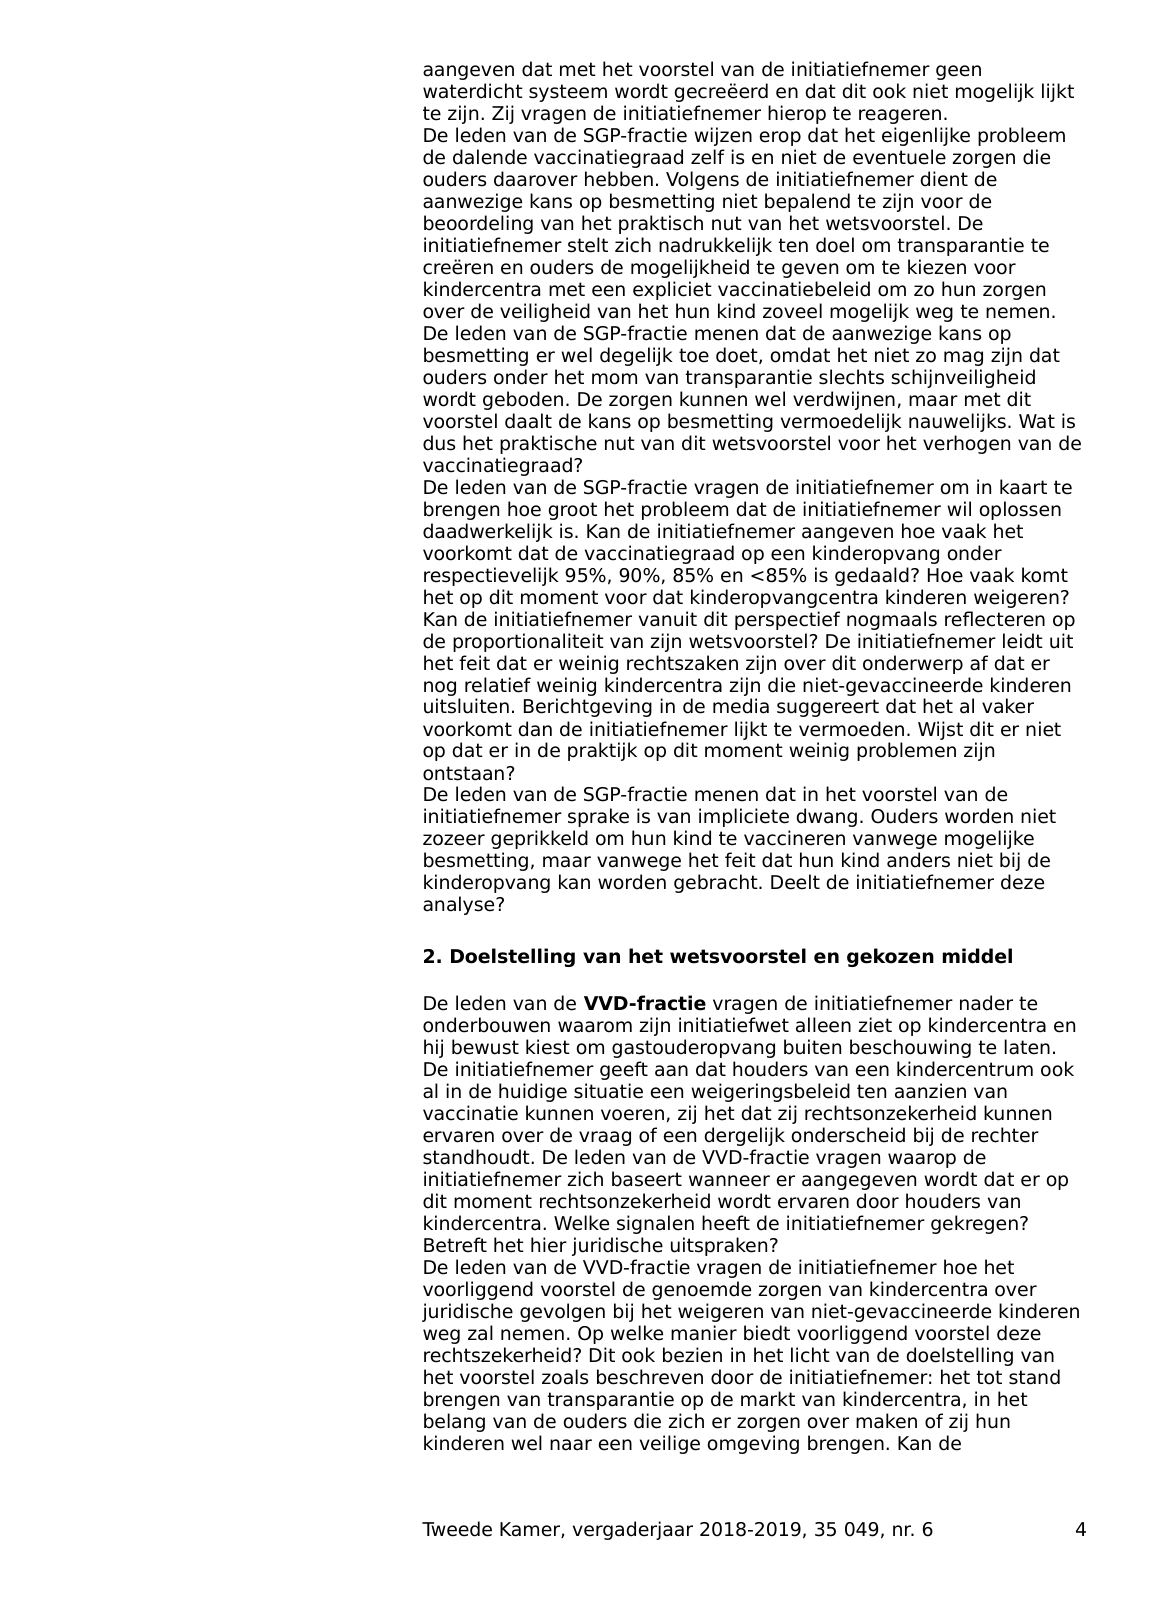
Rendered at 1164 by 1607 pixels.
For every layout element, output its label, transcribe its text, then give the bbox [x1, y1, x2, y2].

text De leden van de SGP-fractie wijzen erop dat het eigenlijke probleem de dalende vaccinatiegraad zelf is en niet de eventuele zorgen die ouders daarover hebben. Volgens de initiatiefnemer dient de aanwezige kans op besmetting niet bepalend te zijn voor de beoordeling van het praktisch nut van het wetsvoorstel. De initiatiefnemer stelt zich nadrukkelijk ten doel om transparantie te creëren en ouders de mogelijkheid te geven om te kiezen voor kindercentra met een expliciet vaccinatiebeleid om zo hun zorgen over de veiligheid van het hun kind zoveel mogelijk weg te nemen. De leden van de SGP-fractie menen dat de aanwezige kans op besmetting er wel degelijk toe doet, omdat het niet zo mag zijn dat ouders onder het mom van transparantie slechts schijnveiligheid wordt geboden. De zorgen kunnen wel verdwijnen, maar met dit voorstel daalt de kans op besmetting vermoedelijk nauwelijks. Wat is dus het praktische nut van dit wetsvoorstel voor het verhogen van de vaccinatiegraad? [422, 125, 1087, 477]
text De leden van de SGP-fractie vragen de initiatiefnemer om in kaart te brengen hoe groot het probleem dat de initiatiefnemer wil oplossen daadwerkelijk is. Kan de initiatiefnemer aangeven hoe vaak het voorkomt dat de vaccinatiegraad op een kinderopvang onder respectievelijk 95%, 90%, 85% en <85% is gedaald? Hoe vaak komt het op dit moment voor dat kinderopvangcentra kinderen weigeren? Kan de initiatiefnemer vanuit dit perspectief nogmaals reflecteren op de proportionaliteit van zijn wetsvoorstel? De initiatiefnemer leidt uit het feit dat er weinig rechtszaken zijn over dit onderwerp af dat er nog relatief weinig kindercentra zijn die niet-gevaccineerde kinderen uitsluiten. Berichtgeving in de media suggereert dat het al vaker voorkomt dan de initiatiefnemer lijkt te vermoeden. Wijst dit er niet op dat er in de praktijk op dit moment weinig problemen zijn ontstaan? [422, 477, 1087, 784]
text De initiatiefnemer geeft aan dat houders van een kindercentrum ook al in de huidige situatie een weigeringsbeleid ten aanzien van vaccinatie kunnen voeren, zij het dat zij rechtsonzekerheid kunnen ervaren over de vraag of een dergelijk onderscheid bij de rechter standhoudt. De leden van de VVD-fractie vragen waarop de initiatiefnemer zich baseert wanneer er aangegeven wordt dat er op dit moment rechtsonzekerheid wordt ervaren door houders van kindercentra. Welke signalen heeft de initiatiefnemer gekregen? Betreft het hier juridische uitspraken? [422, 1059, 1087, 1257]
text De leden van de VVD-fractie vragen de initiatiefnemer nader te onderbouwen waarom zijn initiatiefwet alleen ziet op kindercentra en hij bewust kiest om gastouderopvang buiten beschouwing te laten. [422, 993, 1087, 1059]
text De leden van de VVD-fractie vragen de initiatiefnemer hoe het voorliggend voorstel de genoemde zorgen van kindercentra over juridische gevolgen bij het weigeren van niet-gevaccineerde kinderen weg zal nemen. Op welke manier biedt voorliggend voorstel deze rechtszekerheid? Dit ook bezien in het licht van de doelstelling van het voorstel zoals beschreven door de initiatiefnemer: het tot stand brengen van transparantie op de markt van kindercentra, in het belang van de ouders die zich er zorgen over maken of zij hun kinderen wel naar een veilige omgeving brengen. Kan de [422, 1257, 1087, 1455]
subtitle 2. Doelstelling van het wetsvoorstel en gekozen middel [422, 946, 1087, 968]
text aangeven dat met het voorstel van de initiatiefnemer geen waterdicht systeem wordt gecreëerd en dat dit ook niet mogelijk lijkt te zijn. Zij vragen de initiatiefnemer hierop te reageren. [422, 59, 1087, 125]
text De leden van de SGP-fractie menen dat in het voorstel van de initiatiefnemer sprake is van impliciete dwang. Ouders worden niet zozeer geprikkeld om hun kind te vaccineren vanwege mogelijke besmetting, maar vanwege het feit dat hun kind anders niet bij de kinderopvang kan worden gebracht. Deelt de initiatiefnemer deze analyse? [422, 784, 1087, 916]
